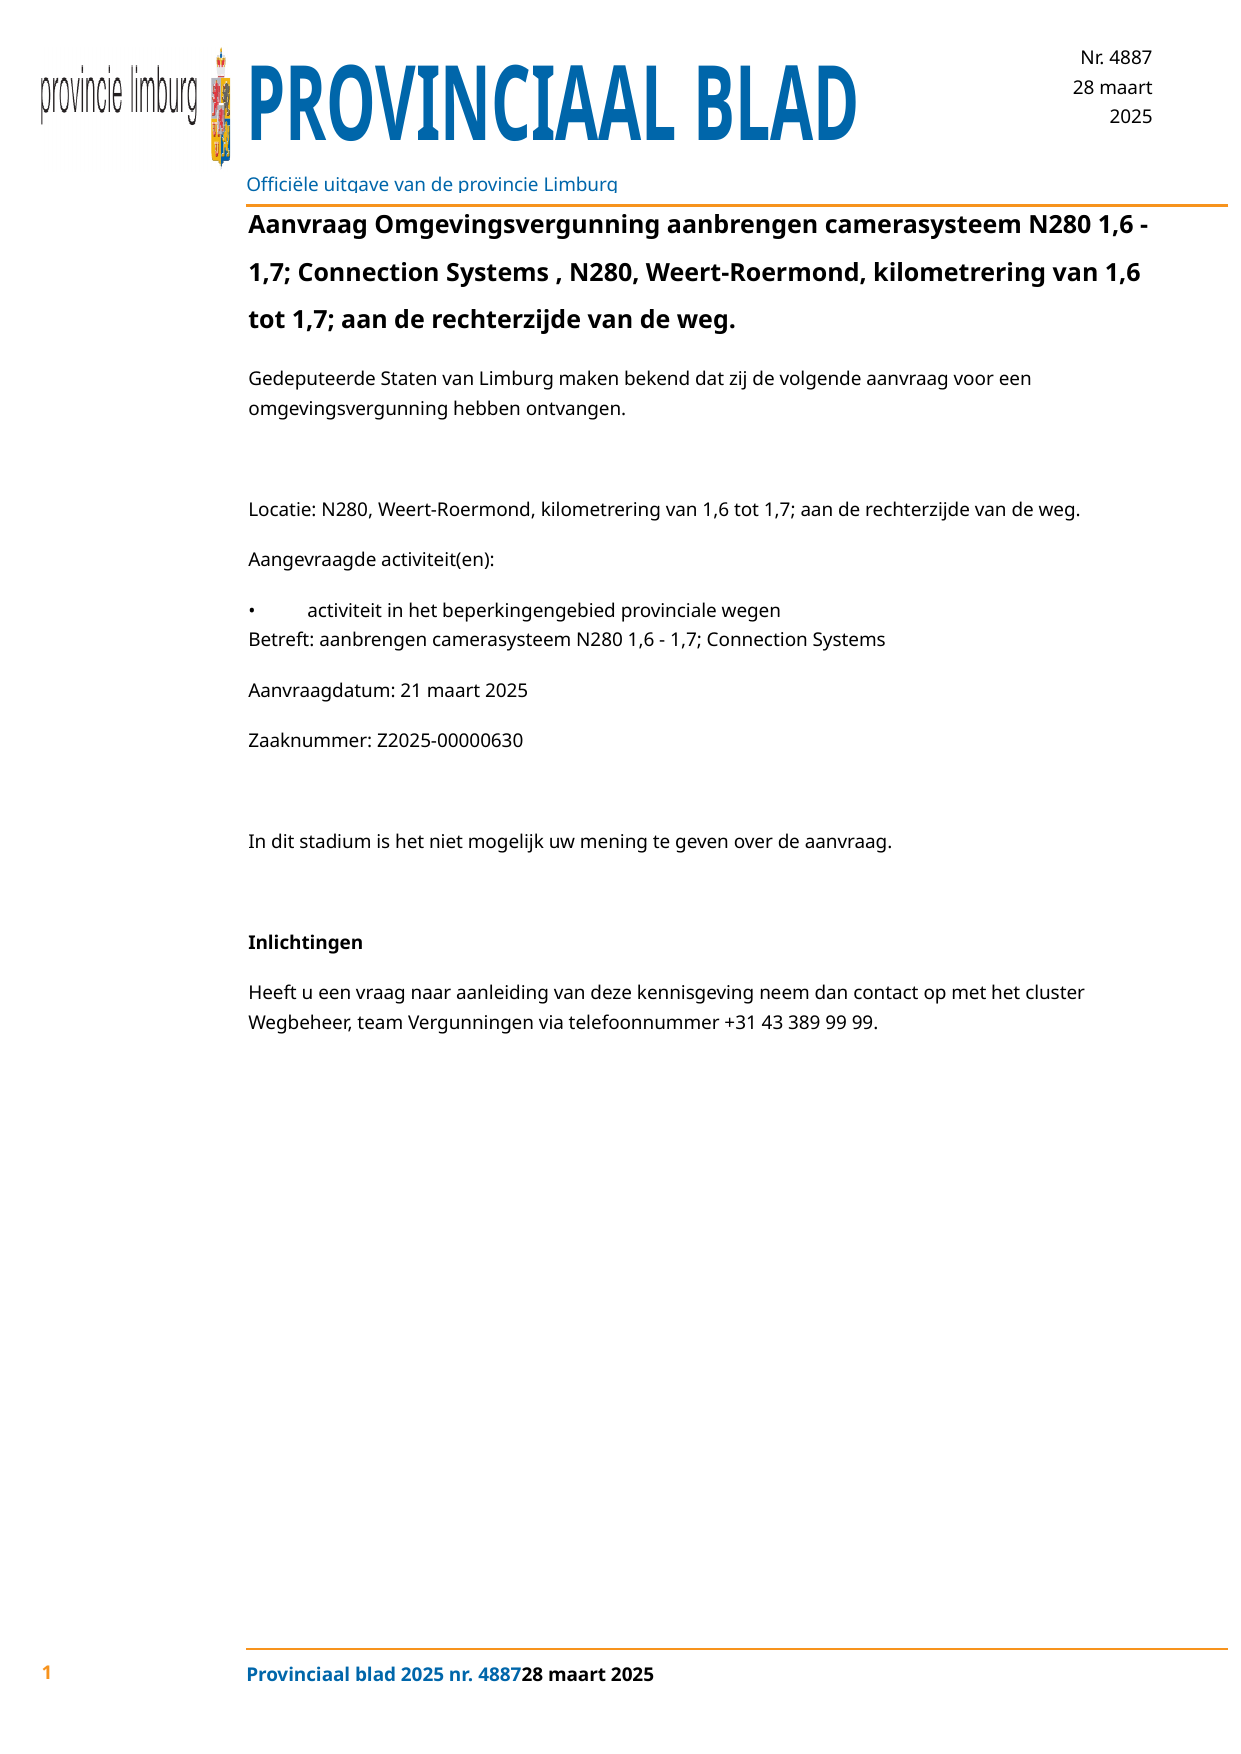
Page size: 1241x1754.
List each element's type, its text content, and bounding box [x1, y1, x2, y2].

text Heeft u een vraag naar aanleiding van deze kennisgeving neem dan contact op met het cluster Wegbeheer, team Vergunningen via telefoonnummer +31 43 389 99 99. [248, 979, 1152, 1034]
text Aanvraag Omgevingsvergunning aanbrengen camerasysteem N280 1,6 - 1,7; Connection Systems , N280, Weert-Roermond, kilometrering van 1,6 tot 1,7; aan de rechterzijde van de weg. [248, 207, 1152, 336]
text Zaaknummer: Z2025-00000630 [248, 727, 1152, 753]
text Aangevraagde activiteit(en): [248, 546, 1152, 572]
text In dit stadium is het niet mogelijk uw mening te geven over de aanvraag. [248, 828, 1152, 854]
text Betreft: aanbrengen camerasysteem N280 1,6 - 1,7; Connection Systems [248, 626, 1152, 652]
text Gedeputeerde Staten van Limburg maken bekend dat zij de volgende aanvraag voor een omgevingsvergunning hebben ontvangen. [248, 366, 1152, 421]
picture [41, 47, 231, 172]
text Locatie: N280, Weert-Roermond, kilometrering van 1,6 tot 1,7; aan de rechterzijde van de weg. [248, 496, 1152, 522]
list activiteit in het beperkingengebied provinciale wegen [248, 597, 1152, 622]
text Aanvraagdatum: 21 maart 2025 [248, 677, 1152, 702]
text Inlichtingen [248, 929, 1152, 954]
